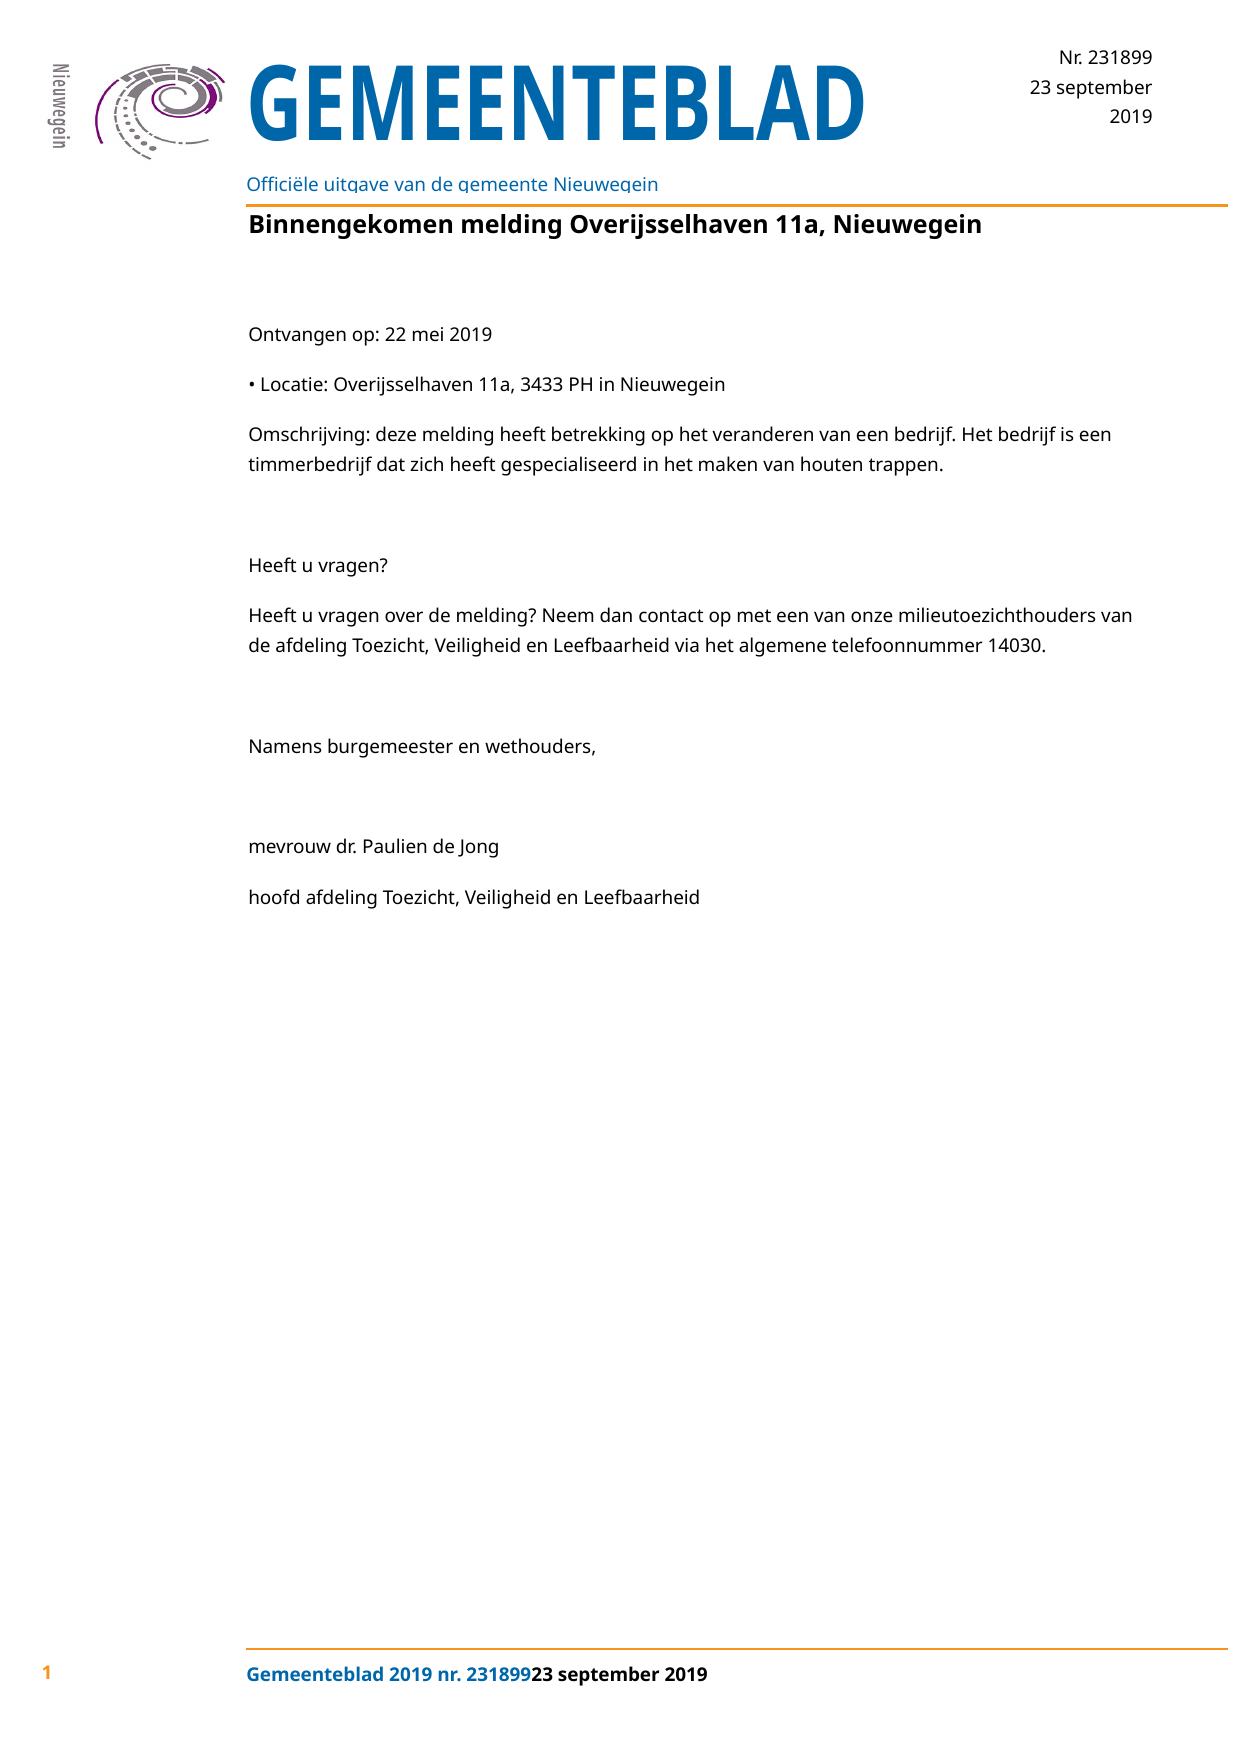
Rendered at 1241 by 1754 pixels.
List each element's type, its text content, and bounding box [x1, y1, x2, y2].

text mevrouw dr. Paulien de Jong [248, 834, 1152, 859]
text • Locatie: Overijsselhaven 11a, 3433 PH in Nieuwegein [248, 371, 1152, 397]
picture [41, 47, 231, 172]
text Heeft u vragen over de melding? Neem dan contact op met een van onze milieutoezichthouders van de afdeling Toezicht, Veiligheid en Leefbaarheid via het algemene telefoonnummer 14030. [248, 602, 1152, 658]
text Ontvangen op: 22 mei 2019 [248, 321, 1152, 346]
text Binnengekomen melding Overijsselhaven 11a, Nieuwegein [248, 207, 1152, 241]
text Omschrijving: deze melding heeft betrekking op het veranderen van een bedrijf. Het bedrijf is een timmerbedrijf dat zich heeft gespecialiseerd in het maken van houten trappen. [248, 422, 1152, 477]
text Namens burgemeester en wethouders, [248, 733, 1152, 758]
text hoofd afdeling Toezicht, Veiligheid en Leefbaarheid [248, 884, 1152, 910]
text Heeft u vragen? [248, 552, 1152, 578]
